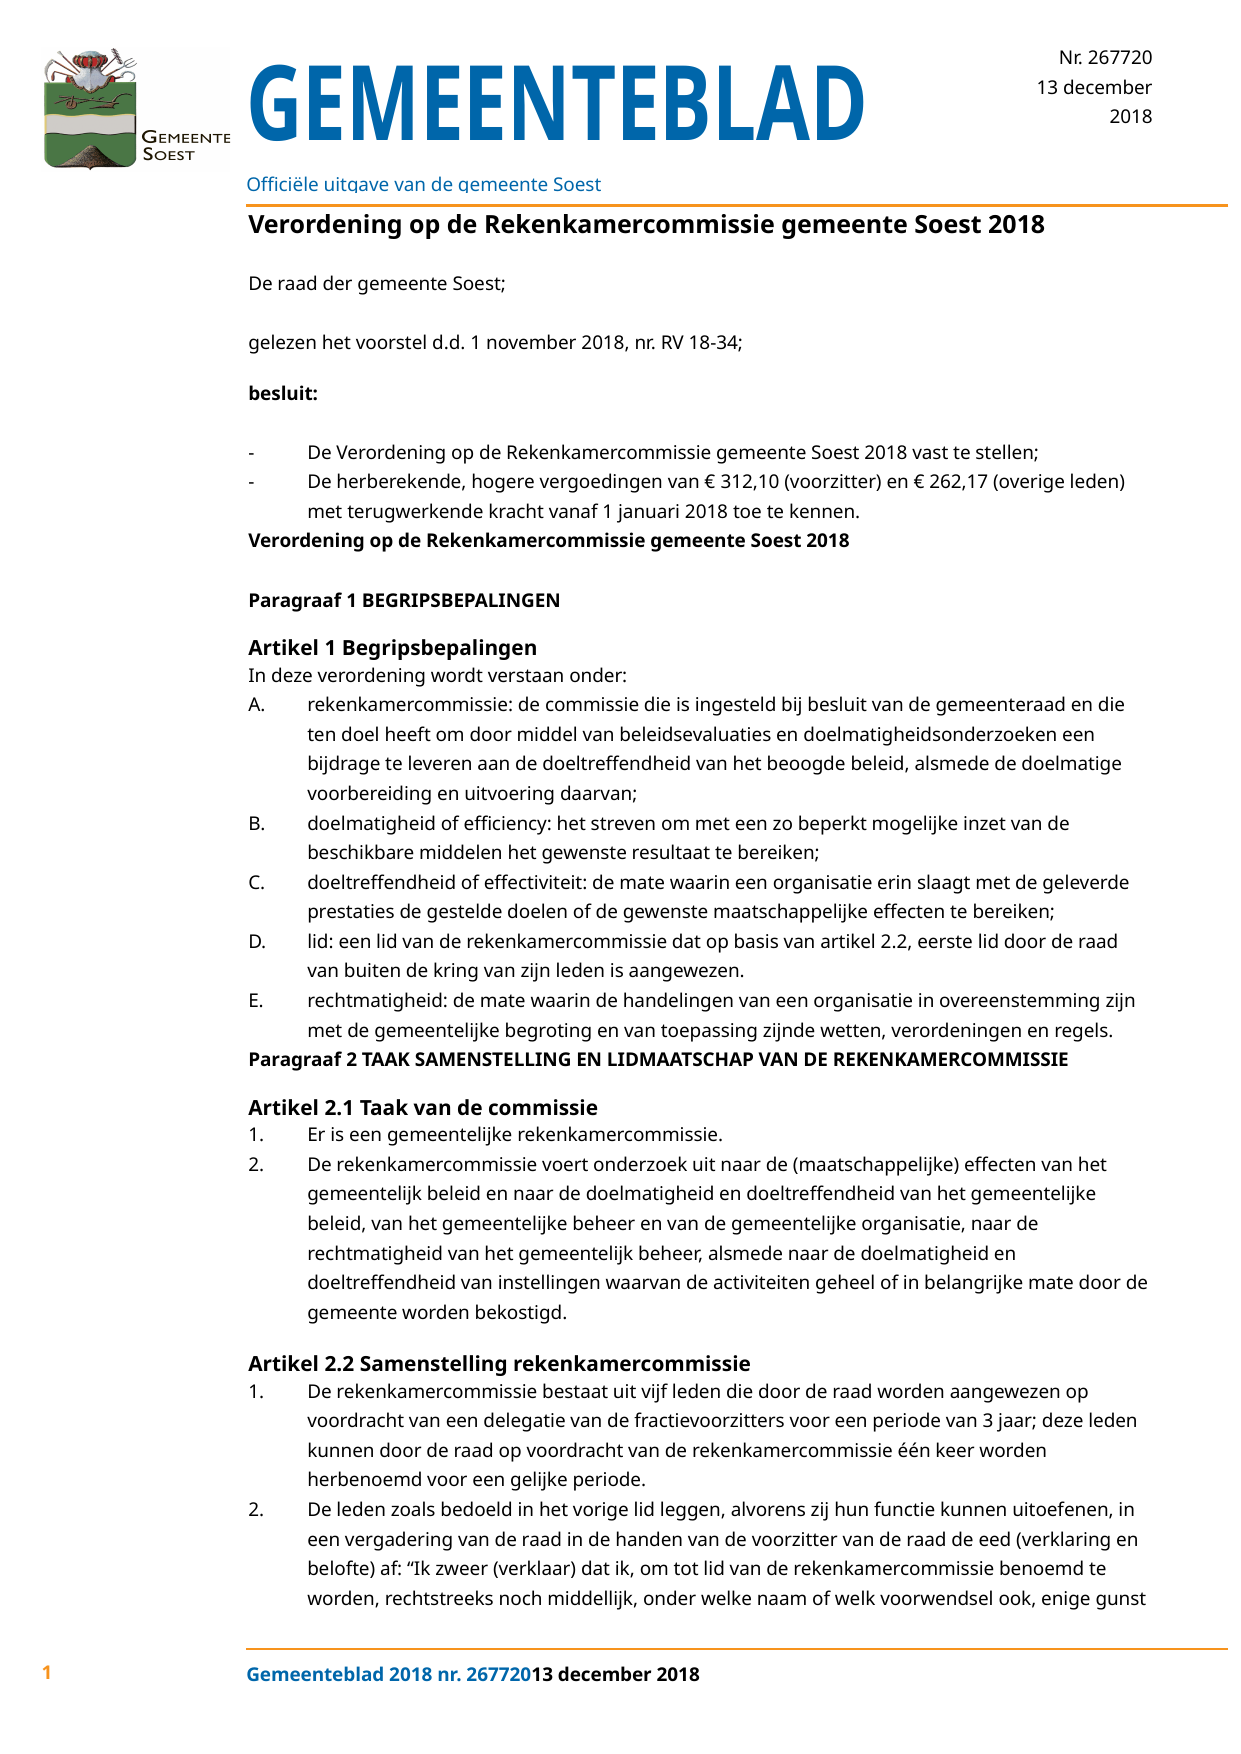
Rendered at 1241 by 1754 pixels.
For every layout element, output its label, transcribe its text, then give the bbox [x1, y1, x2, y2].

text Paragraaf 2 TAAK SAMENSTELLING EN LIDMAATSCHAP VAN DE REKENKAMERCOMMISSIE [248, 1046, 1152, 1072]
list lid: een lid van de rekenkamercommissie dat op basis van artikel 2.2, eerste lid door de raad van buiten de kring van zijn leden is aangewezen. [248, 928, 1152, 983]
list De herberekende, hogere vergoedingen van € 312,10 (voorzitter) en € 262,17 (overige leden) met terugwerkende kracht vanaf 1 januari 2018 toe te kennen. [248, 468, 1152, 524]
text In deze verordening wordt verstaan onder: [248, 662, 1152, 688]
list rechtmatigheid: de mate waarin de handelingen van een organisatie in overeenstemming zijn met de gemeentelijke begroting en van toepassing zijnde wetten, verordeningen en regels. [248, 987, 1152, 1043]
list doeltreffendheid of effectiviteit: de mate waarin een organisatie erin slaagt met de geleverde prestaties de gestelde doelen of de gewenste maatschappelijke effecten te bereiken; [248, 869, 1152, 924]
text Verordening op de Rekenkamercommissie gemeente Soest 2018 [248, 207, 1152, 241]
text Artikel 2.1 Taak van de commissie [248, 1093, 1152, 1121]
text Artikel 1 Begripsbepalingen [248, 633, 1152, 662]
list rekenkamercommissie: de commissie die is ingesteld bij besluit van de gemeenteraad en die ten doel heeft om door middel van beleidsevaluaties en doelmatigheidsonderzoeken een bijdrage te leveren aan de doeltreffendheid van het beoogde beleid, alsmede de doelmatige voorbereiding en uitvoering daarvan; [248, 691, 1152, 806]
list De Verordening op de Rekenkamercommissie gemeente Soest 2018 vast te stellen; [248, 439, 1152, 465]
text gelezen het voorstel d.d. 1 november 2018, nr. RV 18-34; [248, 329, 1152, 355]
text Verordening op de Rekenkamercommissie gemeente Soest 2018 [248, 528, 1152, 553]
text De raad der gemeente Soest; [248, 270, 1152, 296]
list doelmatigheid of efficiency: het streven om met een zo beperkt mogelijke inzet van de beschikbare middelen het gewenste resultaat te bereiken; [248, 810, 1152, 865]
list Er is een gemeentelijke rekenkamercommissie. [248, 1121, 1152, 1147]
text besluit: [248, 380, 1152, 406]
text Artikel 2.2 Samenstelling rekenkamercommissie [248, 1349, 1152, 1378]
list De leden zoals bedoeld in het vorige lid leggen, alvorens zij hun functie kunnen uitoefenen, in een vergadering van de raad in de handen van de voorzitter van de raad de eed (verklaring en belofte) af: “Ik zweer (verklaar) dat ik, om tot lid van de rekenkamercommissie benoemd te worden, rechtstreeks noch middellijk, onder welke naam of welk voorwendsel ook, enige gunst [248, 1496, 1152, 1611]
list De rekenkamercommissie bestaat uit vijf leden die door de raad worden aangewezen op voordracht van een delegatie van de fractievoorzitters voor een periode van 3 jaar; deze leden kunnen door de raad op voordracht van de rekenkamercommissie één keer worden herbenoemd voor een gelijke periode. [248, 1378, 1152, 1492]
picture [41, 47, 231, 172]
list De rekenkamercommissie voert onderzoek uit naar de (maatschappelijke) effecten van het gemeentelijk beleid en naar de doelmatigheid en doeltreffendheid van het gemeentelijke beleid, van het gemeentelijke beheer en van de gemeentelijke organisatie, naar de rechtmatigheid van het gemeentelijk beheer, alsmede naar de doelmatigheid en doeltreffendheid van instellingen waarvan de activiteiten geheel of in belangrijke mate door de gemeente worden bekostigd. [248, 1151, 1152, 1325]
text Paragraaf 1 BEGRIPSBEPALINGEN [248, 587, 1152, 613]
